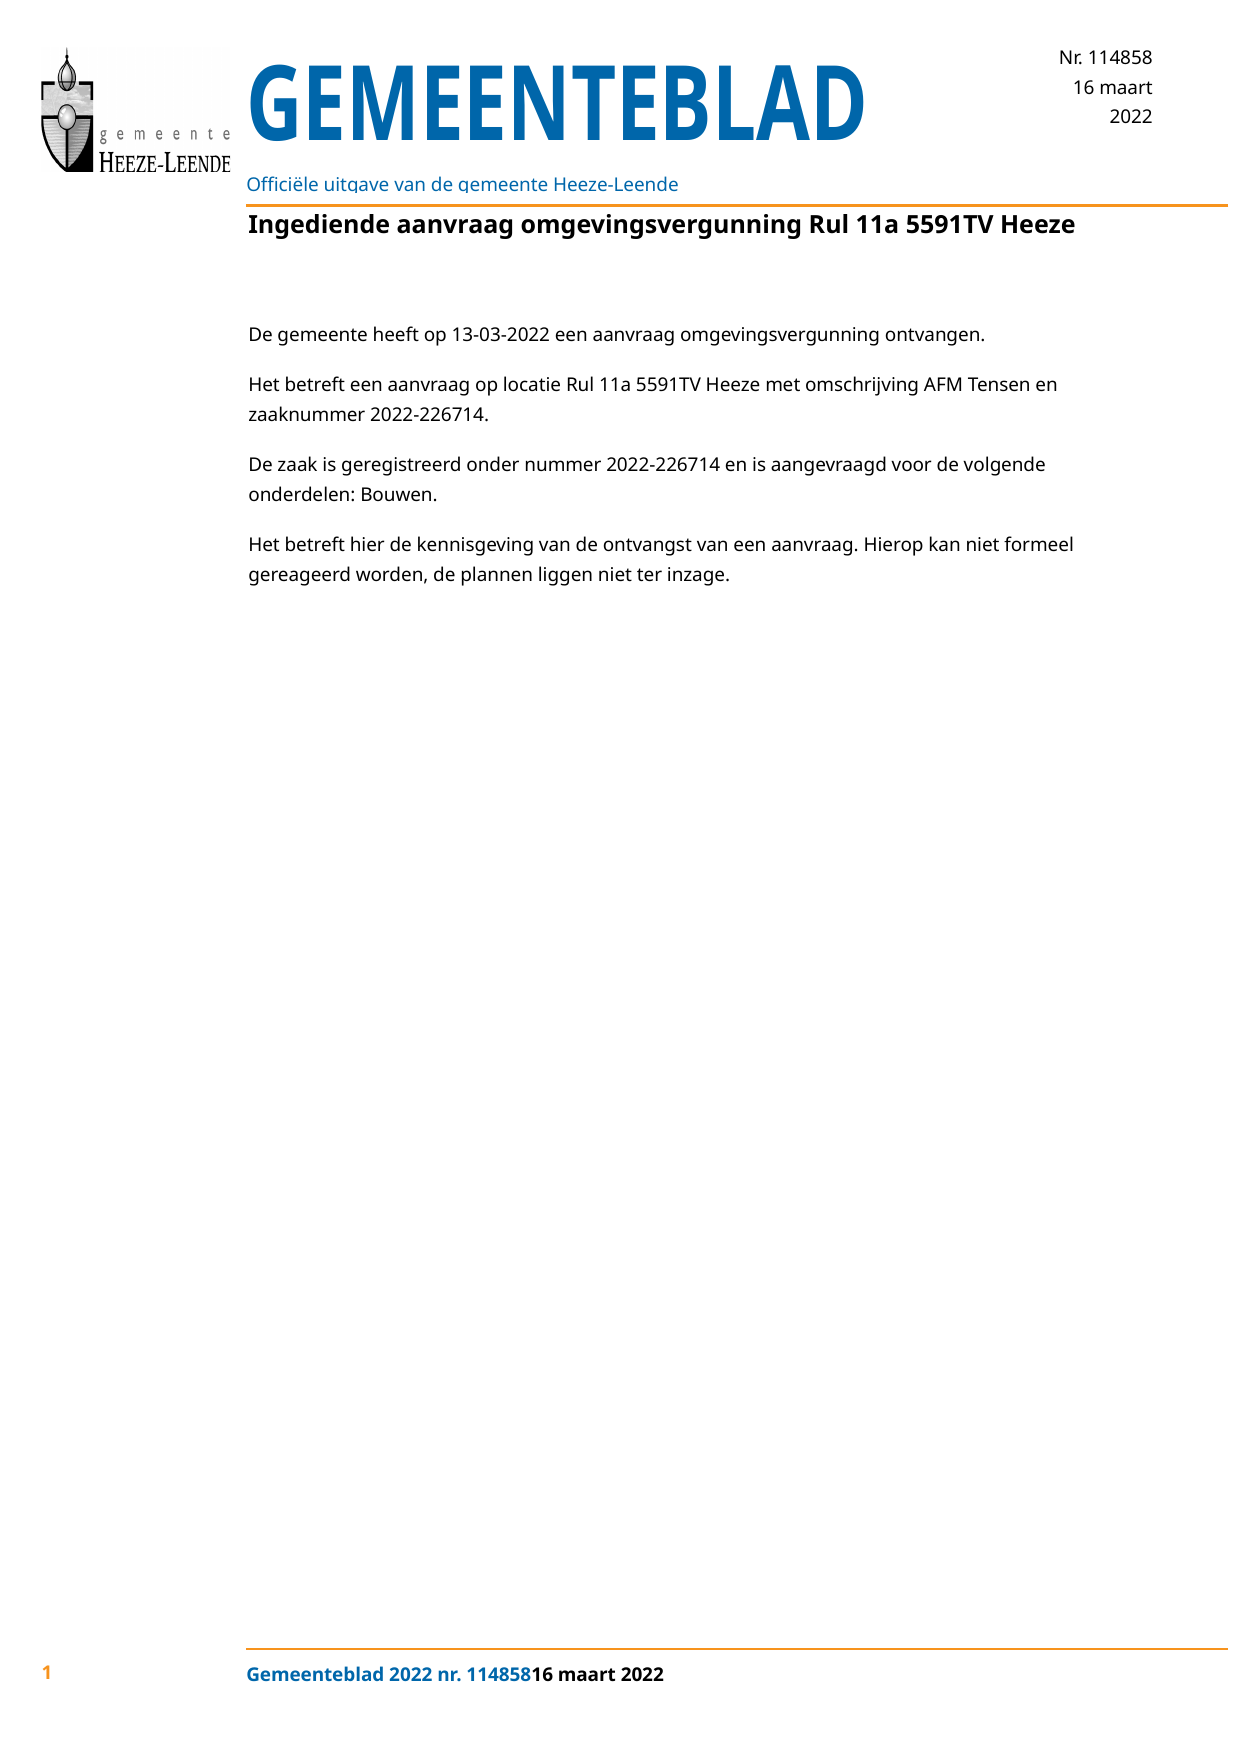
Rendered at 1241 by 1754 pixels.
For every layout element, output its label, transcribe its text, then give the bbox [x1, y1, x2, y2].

text Het betreft een aanvraag op locatie Rul 11a 5591TV Heeze met omschrijving AFM Tensen en zaaknummer 2022-226714. [248, 371, 1152, 426]
text Het betreft hier de kennisgeving van de ontvangst van een aanvraag. Hierop kan niet formeel gereageerd worden, de plannen liggen niet ter inzage. [248, 531, 1152, 586]
picture [41, 47, 231, 172]
text De gemeente heeft op 13-03-2022 een aanvraag omgevingsvergunning ontvangen. [248, 321, 1152, 346]
text Ingediende aanvraag omgevingsvergunning Rul 11a 5591TV Heeze [248, 207, 1152, 241]
text De zaak is geregistreerd onder nummer 2022-226714 en is aangevraagd voor de volgende onderdelen: Bouwen. [248, 451, 1152, 506]
